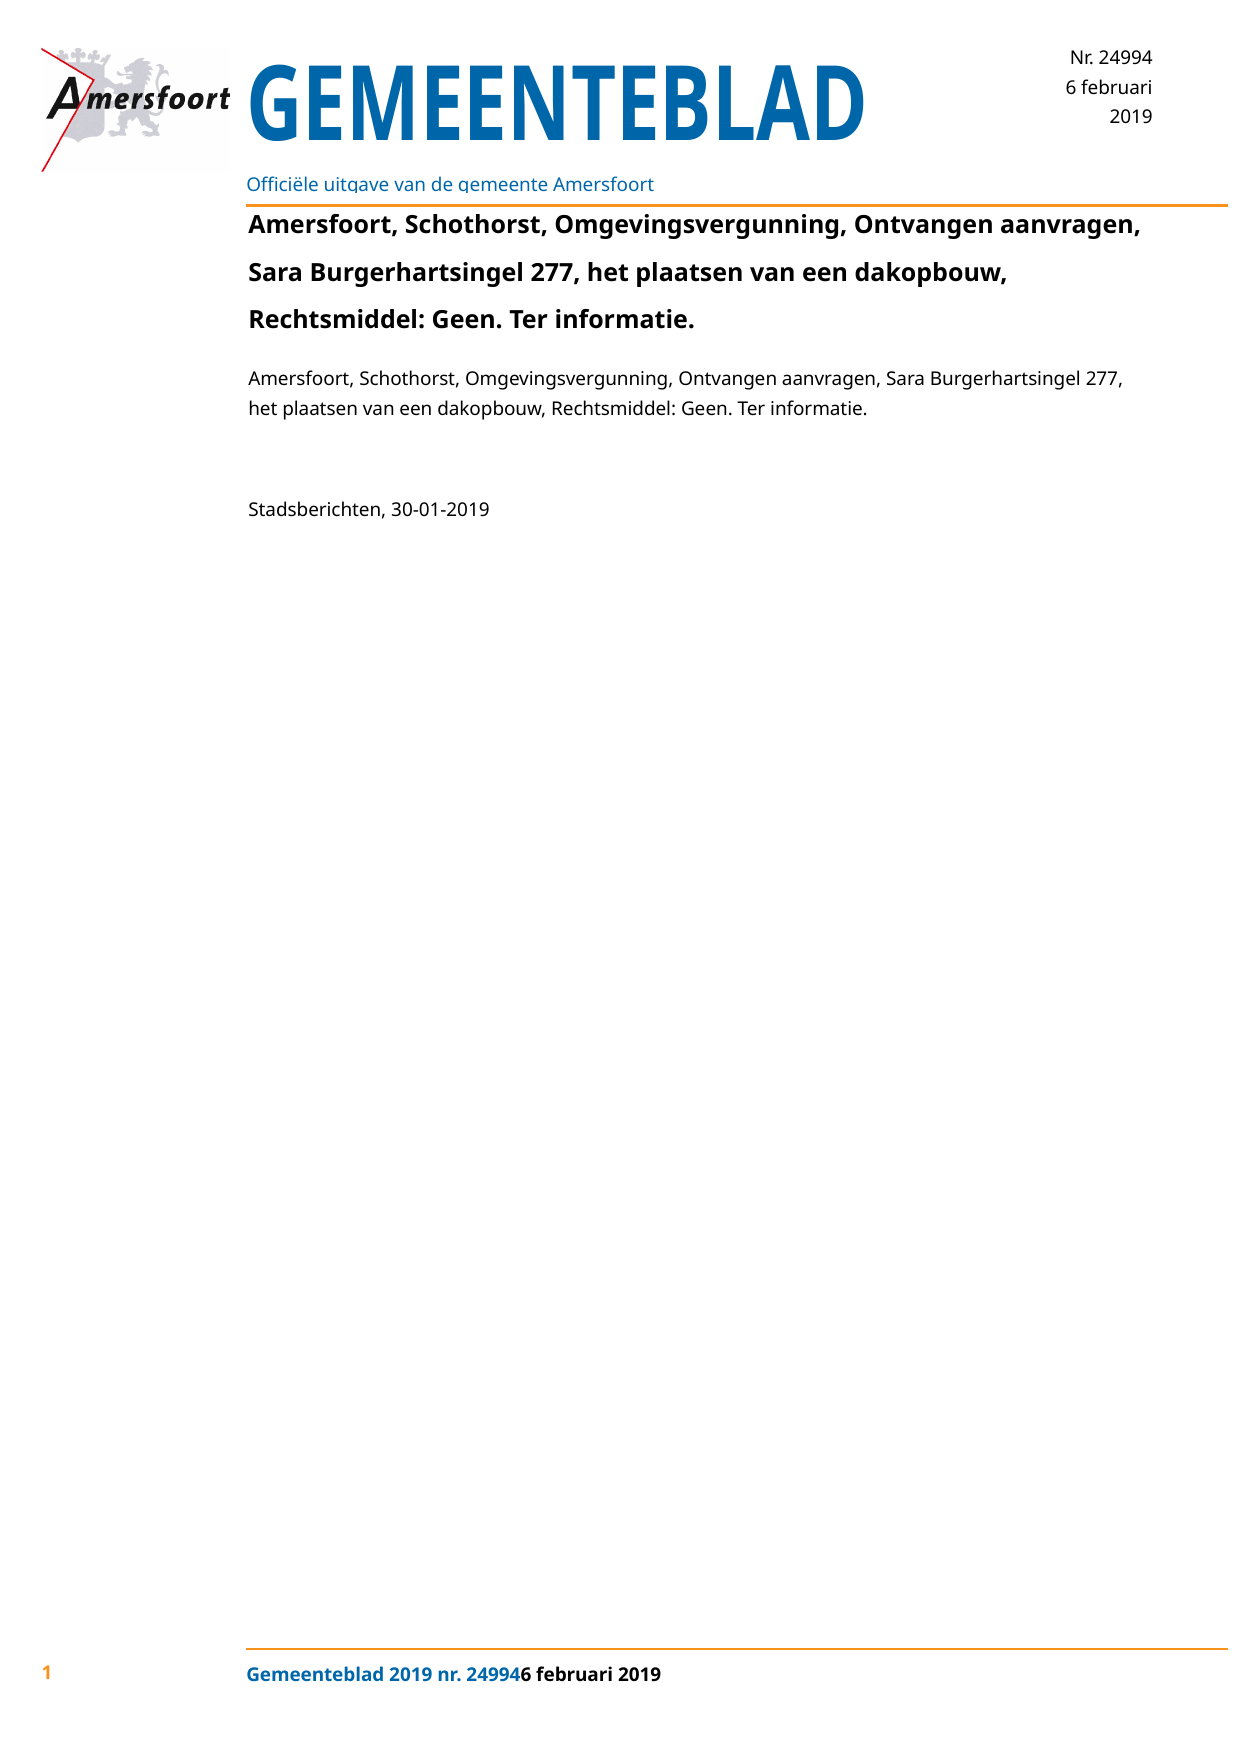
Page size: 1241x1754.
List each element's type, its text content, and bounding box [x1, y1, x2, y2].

picture [41, 47, 231, 172]
text Amersfoort, Schothorst, Omgevingsvergunning, Ontvangen aanvragen, Sara Burgerhartsingel 277, het plaatsen van een dakopbouw, Rechtsmiddel: Geen. Ter informatie. [248, 366, 1152, 421]
text Amersfoort, Schothorst, Omgevingsvergunning, Ontvangen aanvragen, Sara Burgerhartsingel 277, het plaatsen van een dakopbouw, Rechtsmiddel: Geen. Ter informatie. [248, 207, 1152, 336]
text Stadsberichten, 30-01-2019 [248, 496, 1152, 522]
